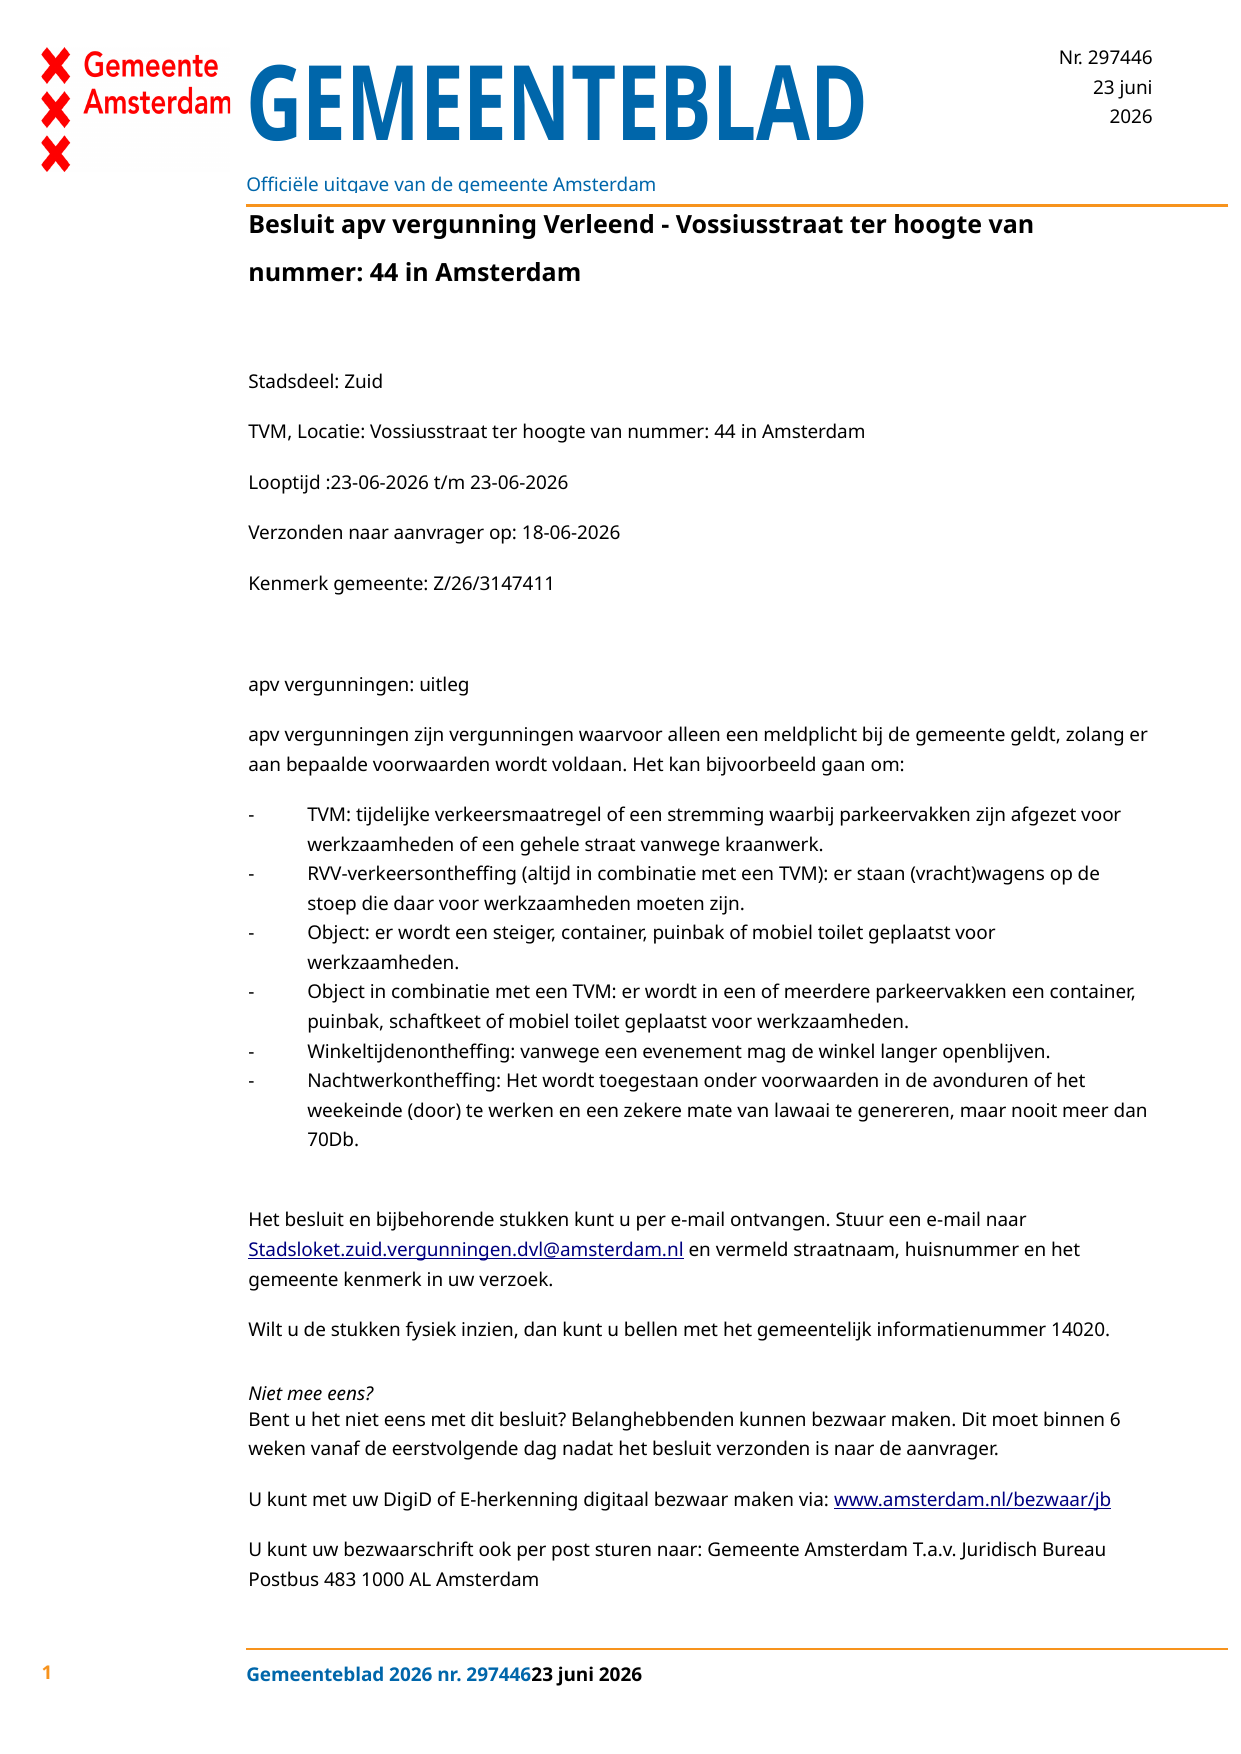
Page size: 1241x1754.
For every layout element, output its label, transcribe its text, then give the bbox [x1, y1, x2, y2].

text Stadsdeel: Zuid [248, 368, 1152, 394]
list Nachtwerkontheffing: Het wordt toegestaan onder voorwaarden in de avonduren of het weekeinde (door) te werken en een zekere mate van lawaai te genereren, maar nooit meer dan 70Db. [248, 1067, 1152, 1152]
list TVM: tijdelijke verkeersmaatregel of een stremming waarbij parkeervakken zijn afgezet voor werkzaamheden of een gehele straat vanwege kraanwerk. [248, 801, 1152, 857]
list Winkeltijdenontheffing: vanwege een evenement mag de winkel langer openblijven. [248, 1038, 1152, 1064]
picture [41, 47, 231, 172]
text Looptijd :23-06-2026 t/m 23-06-2026 [248, 469, 1152, 495]
text Wilt u de stukken fysiek inzien, dan kunt u bellen met het gemeentelijk informatienummer 14020. [248, 1316, 1152, 1342]
list Object in combinatie met een TVM: er wordt in een of meerdere parkeervakken een container, puinbak, schaftkeet of mobiel toilet geplaatst voor werkzaamheden. [248, 979, 1152, 1034]
text apv vergunningen zijn vergunningen waarvoor alleen een meldplicht bij de gemeente geldt, zolang er aan bepaalde voorwaarden wordt voldaan. Het kan bijvoorbeeld gaan om: [248, 721, 1152, 777]
text Niet mee eens? [248, 1380, 1152, 1406]
list RVV-verkeersontheffing (altijd in combinatie met een TVM): er staan (vracht)wagens op de stoep die daar voor werkzaamheden moeten zijn. [248, 860, 1152, 916]
text U kunt uw bezwaarschrift ook per post sturen naar: Gemeente Amsterdam T.a.v. Juridisch Bureau Postbus 483 1000 AL Amsterdam [248, 1536, 1152, 1592]
text Bent u het niet eens met dit besluit? Belanghebbenden kunnen bezwaar maken. Dit moet binnen 6 weken vanaf de eerstvolgende dag nadat het besluit verzonden is naar de aanvrager. [248, 1406, 1152, 1461]
text apv vergunningen: uitleg [248, 671, 1152, 697]
list Object: er wordt een steiger, container, puinbak of mobiel toilet geplaatst voor werkzaamheden. [248, 919, 1152, 975]
text Het besluit en bijbehorende stukken kunt u per e-mail ontvangen. Stuur een e-mail naar Stadsloket.zuid.vergunningen.dvl@amsterdam.nl en vermeld straatnaam, huisnummer en het gemeente kenmerk in uw verzoek. [248, 1207, 1152, 1292]
text TVM, Locatie: Vossiusstraat ter hoogte van nummer: 44 in Amsterdam [248, 419, 1152, 444]
text Verzonden naar aanvrager op: 18-06-2026 [248, 519, 1152, 545]
text Kenmerk gemeente: Z/26/3147411 [248, 570, 1152, 596]
text Besluit apv vergunning Verleend - Vossiusstraat ter hoogte van nummer: 44 in Amsterdam [248, 207, 1152, 288]
text U kunt met uw DigiD of E-herkenning digitaal bezwaar maken via: www.amsterdam.nl/bezwaar/jb [248, 1486, 1152, 1512]
